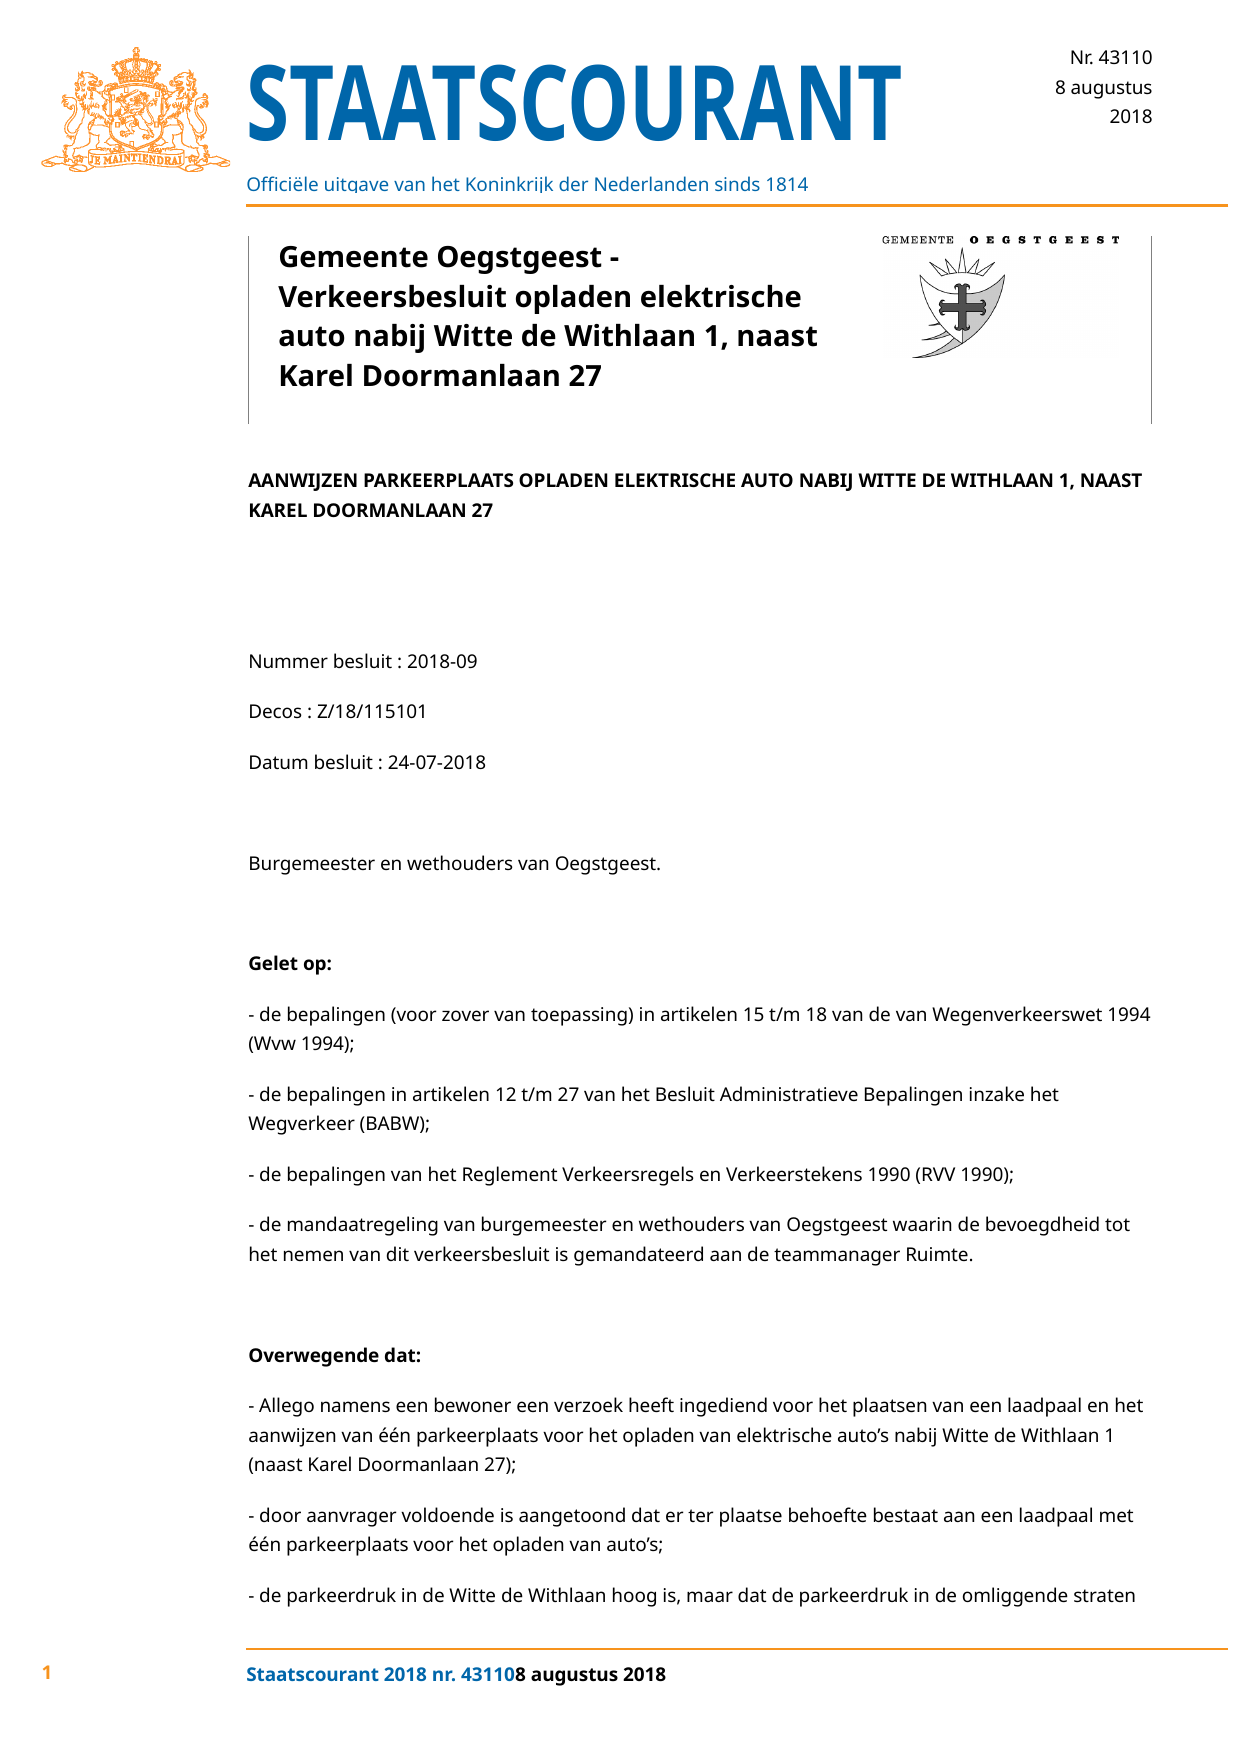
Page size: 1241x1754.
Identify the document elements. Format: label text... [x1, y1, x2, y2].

table_header Gemeente Oegstgeest - Verkeersbesluit opladen elektrische auto nabij Witte de Withlaan 1, naast Karel Doormanlaan 27 [249, 236, 850, 424]
text Burgemeester en wethouders van Oegstgeest. [248, 850, 1152, 876]
text - de bepalingen (voor zover van toepassing) in artikelen 15 t/m 18 van de van Wegenverkeerswet 1994 (Wvw 1994); [248, 1001, 1152, 1056]
picture [882, 236, 1119, 358]
text Datum besluit : 24-07-2018 [248, 749, 1152, 775]
text Decos : Z/18/115101 [248, 698, 1152, 724]
text - de parkeerdruk in de Witte de Withlaan hoog is, maar dat de parkeerdruk in de omliggende straten [248, 1582, 1152, 1608]
text AANWIJZEN PARKEERPLAATS OPLADEN ELEKTRISCHE AUTO NABIJ WITTE DE WITHLAAN 1, NAAST KAREL DOORMANLAAN 27 [248, 467, 1152, 523]
text - door aanvrager voldoende is aangetoond dat er ter plaatse behoefte bestaat aan een laadpaal met één parkeerplaats voor het opladen van auto’s; [248, 1502, 1152, 1557]
text - de bepalingen van het Reglement Verkeersregels en Verkeerstekens 1990 (RVV 1990); [248, 1161, 1152, 1187]
table_header [850, 236, 1151, 424]
text Nummer besluit : 2018-09 [248, 648, 1152, 674]
picture [41, 47, 231, 172]
text Overwegende dat: [248, 1342, 1152, 1368]
text Gelet op: [248, 951, 1152, 976]
text - de mandaatregeling van burgemeester en wethouders van Oegstgeest waarin de bevoegdheid tot het nemen van dit verkeersbesluit is gemandateerd aan de teammanager Ruimte. [248, 1211, 1152, 1267]
text - de bepalingen in artikelen 12 t/m 27 van het Besluit Administratieve Bepalingen inzake het Wegverkeer (BABW); [248, 1081, 1152, 1136]
text - Allego namens een bewoner een verzoek heeft ingediend voor het plaatsen van een laadpaal en het aanwijzen van één parkeerplaats voor het opladen van elektrische auto’s nabij Witte de Withlaan 1 (naast Karel Doormanlaan 27); [248, 1392, 1152, 1477]
